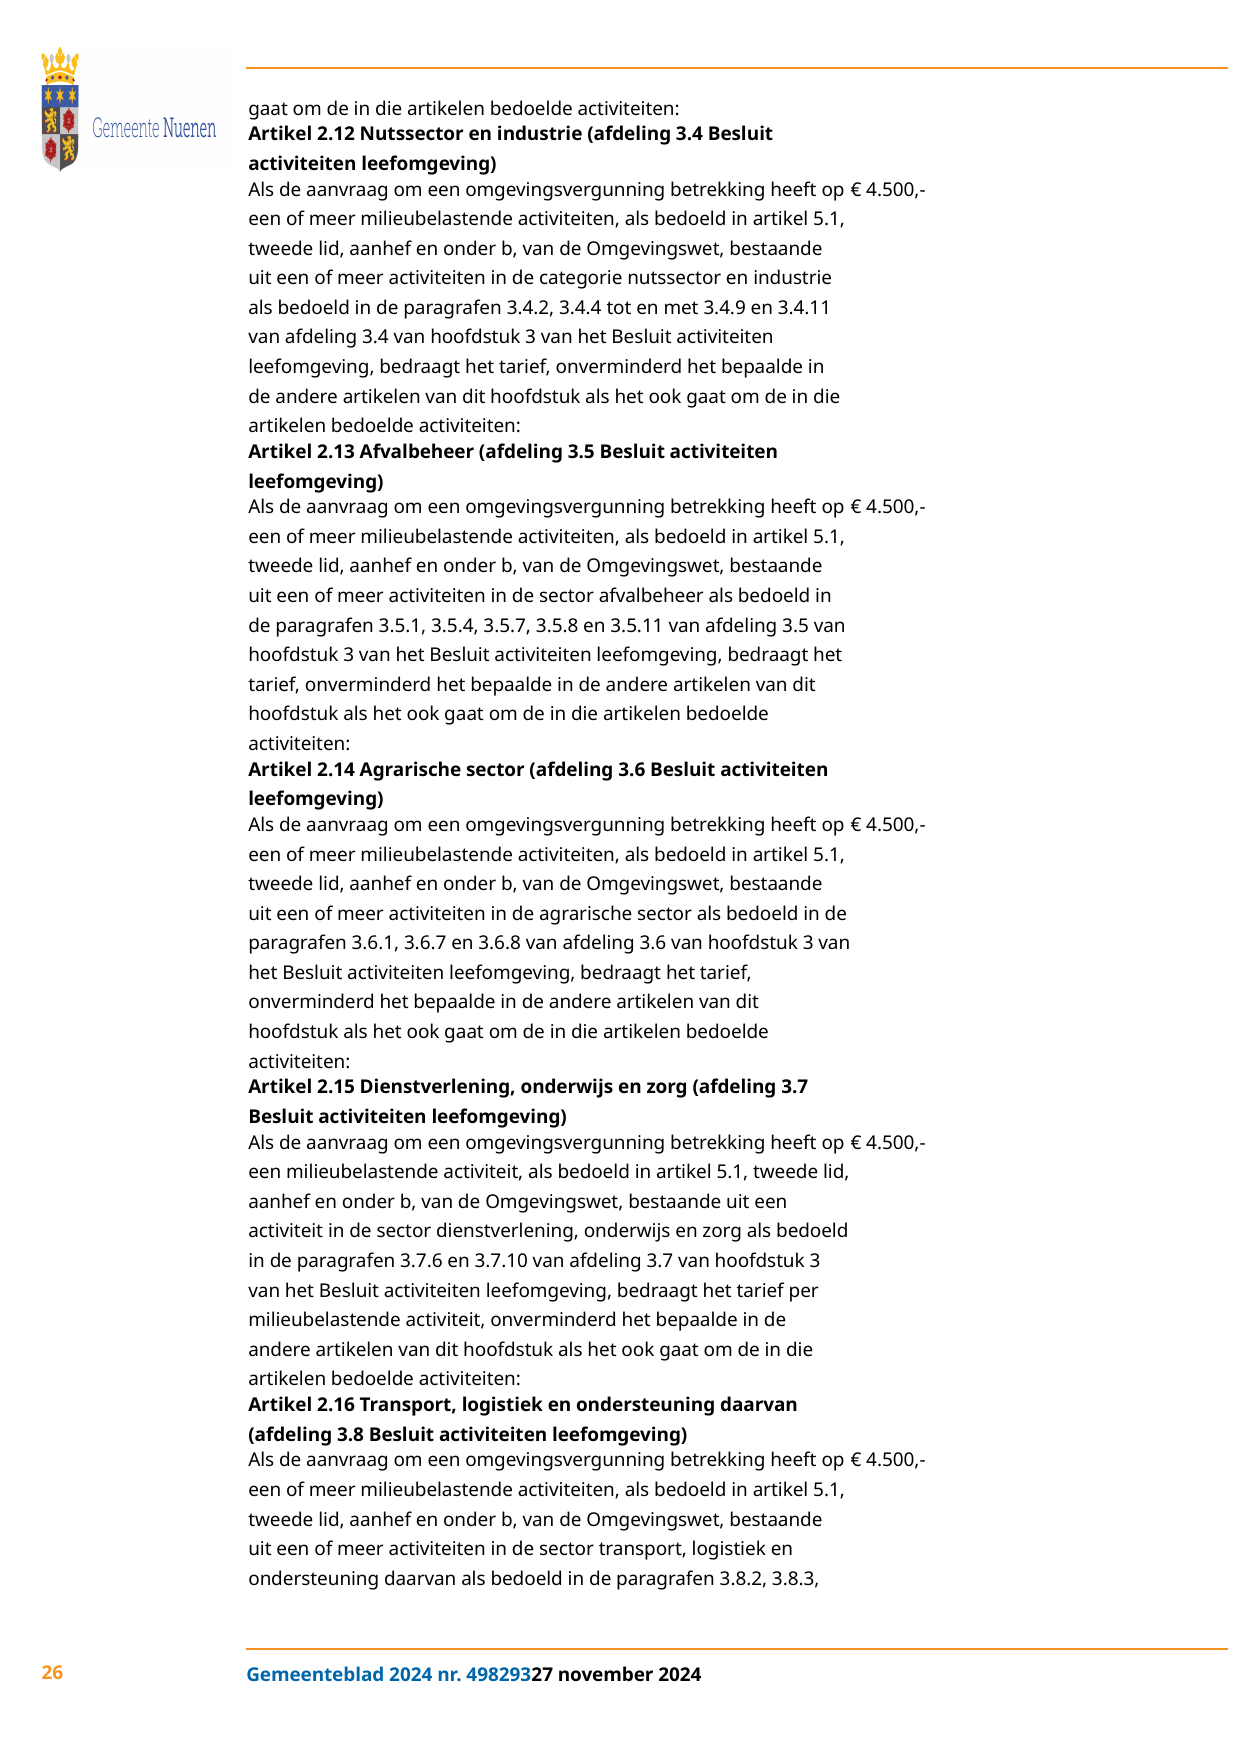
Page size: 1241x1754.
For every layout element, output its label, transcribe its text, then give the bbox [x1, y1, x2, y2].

table_cell Als de aanvraag om een omgevingsvergunning betrekking heeft op een of meer milieubelastende activiteiten, als bedoeld in artikel 5.1, tweede lid, aanhef en onder b, van de Omgevingswet, bestaande uit een of meer activiteiten in de sector afvalbeheer als bedoeld in de paragrafen 3.5.1, 3.5.4, 3.5.7, 3.5.8 en 3.5.11 van afdeling 3.5 van hoofdstuk 3 van het Besluit activiteiten leefomgeving, bedraagt het tarief, onverminderd het bepaalde in de andere artikelen van dit hoofdstuk als het ook gaat om de in die artikelen bedoelde activiteiten: [248, 494, 850, 756]
table_cell Als de aanvraag om een omgevingsvergunning betrekking heeft op een milieubelastende activiteit, als bedoeld in artikel 5.1, tweede lid, aanhef en onder b, van de Omgevingswet, bestaande uit een activiteit in de sector dienstverlening, onderwijs en zorg als bedoeld in de paragrafen 3.7.6 en 3.7.10 van afdeling 3.7 van hoofdstuk 3 van het Besluit activiteiten leefomgeving, bedraagt het tarief per milieubelastende activiteit, onverminderd het bepaalde in de andere artikelen van dit hoofdstuk als het ook gaat om de in die artikelen bedoelde activiteiten: [248, 1129, 850, 1391]
picture [41, 47, 231, 172]
table_cell [850, 756, 1152, 811]
table_cell Artikel 2.15 Dienstverlening, onderwijs en zorg (afdeling 3.7 Besluit activiteiten leefomgeving) [248, 1074, 850, 1129]
table_cell Artikel 2.14 Agrarische sector (afdeling 3.6 Besluit activiteiten leefomgeving) [248, 756, 850, 811]
table_cell Als de aanvraag om een omgevingsvergunning betrekking heeft op een of meer milieubelastende activiteiten, als bedoeld in artikel 5.1, tweede lid, aanhef en onder b, van de Omgevingswet, bestaande uit een of meer activiteiten in de agrarische sector als bedoeld in de paragrafen 3.6.1, 3.6.7 en 3.6.8 van afdeling 3.6 van hoofdstuk 3 van het Besluit activiteiten leefomgeving, bedraagt het tarief, onverminderd het bepaalde in de andere artikelen van dit hoofdstuk als het ook gaat om de in die artikelen bedoelde activiteiten: [248, 811, 850, 1074]
table_cell Als de aanvraag om een omgevingsvergunning betrekking heeft op een of meer milieubelastende activiteiten, als bedoeld in artikel 5.1, tweede lid, aanhef en onder b, van de Omgevingswet, bestaande uit een of meer activiteiten in de categorie nutssector en industrie als bedoeld in de paragrafen 3.4.2, 3.4.4 tot en met 3.4.9 en 3.4.11 van afdeling 3.4 van hoofdstuk 3 van het Besluit activiteiten leefomgeving, bedraagt het tarief, onverminderd het bepaalde in de andere artikelen van dit hoofdstuk als het ook gaat om de in die artikelen bedoelde activiteiten: [248, 176, 850, 438]
table_cell [850, 121, 1152, 176]
table_cell Artikel 2.12 Nutssector en industrie (afdeling 3.4 Besluit activiteiten leefomgeving) [248, 121, 850, 176]
table_cell € 4.500,- [850, 811, 1152, 1074]
table_cell € 4.500,- [850, 1447, 1152, 1591]
table_cell [850, 1074, 1152, 1129]
table_cell [850, 1391, 1152, 1447]
table_cell [850, 438, 1152, 493]
table_cell Als de aanvraag om een omgevingsvergunning betrekking heeft op een of meer milieubelastende activiteiten, als bedoeld in artikel 5.1, tweede lid, aanhef en onder b, van de Omgevingswet, bestaande uit een of meer activiteiten in de sector transport, logistiek en ondersteuning daarvan als bedoeld in de paragrafen 3.8.2, 3.8.3, [248, 1447, 850, 1591]
table_cell Artikel 2.16 Transport, logistiek en ondersteuning daarvan (afdeling 3.8 Besluit activiteiten leefomgeving) [248, 1391, 850, 1447]
table_cell [850, 95, 1152, 121]
table_cell € 4.500,- [850, 176, 1152, 438]
table_cell € 4.500,- [850, 1129, 1152, 1391]
table_cell Artikel 2.13 Afvalbeheer (afdeling 3.5 Besluit activiteiten leefomgeving) [248, 438, 850, 493]
table_cell gaat om de in die artikelen bedoelde activiteiten: [248, 95, 850, 121]
table_cell € 4.500,- [850, 494, 1152, 756]
